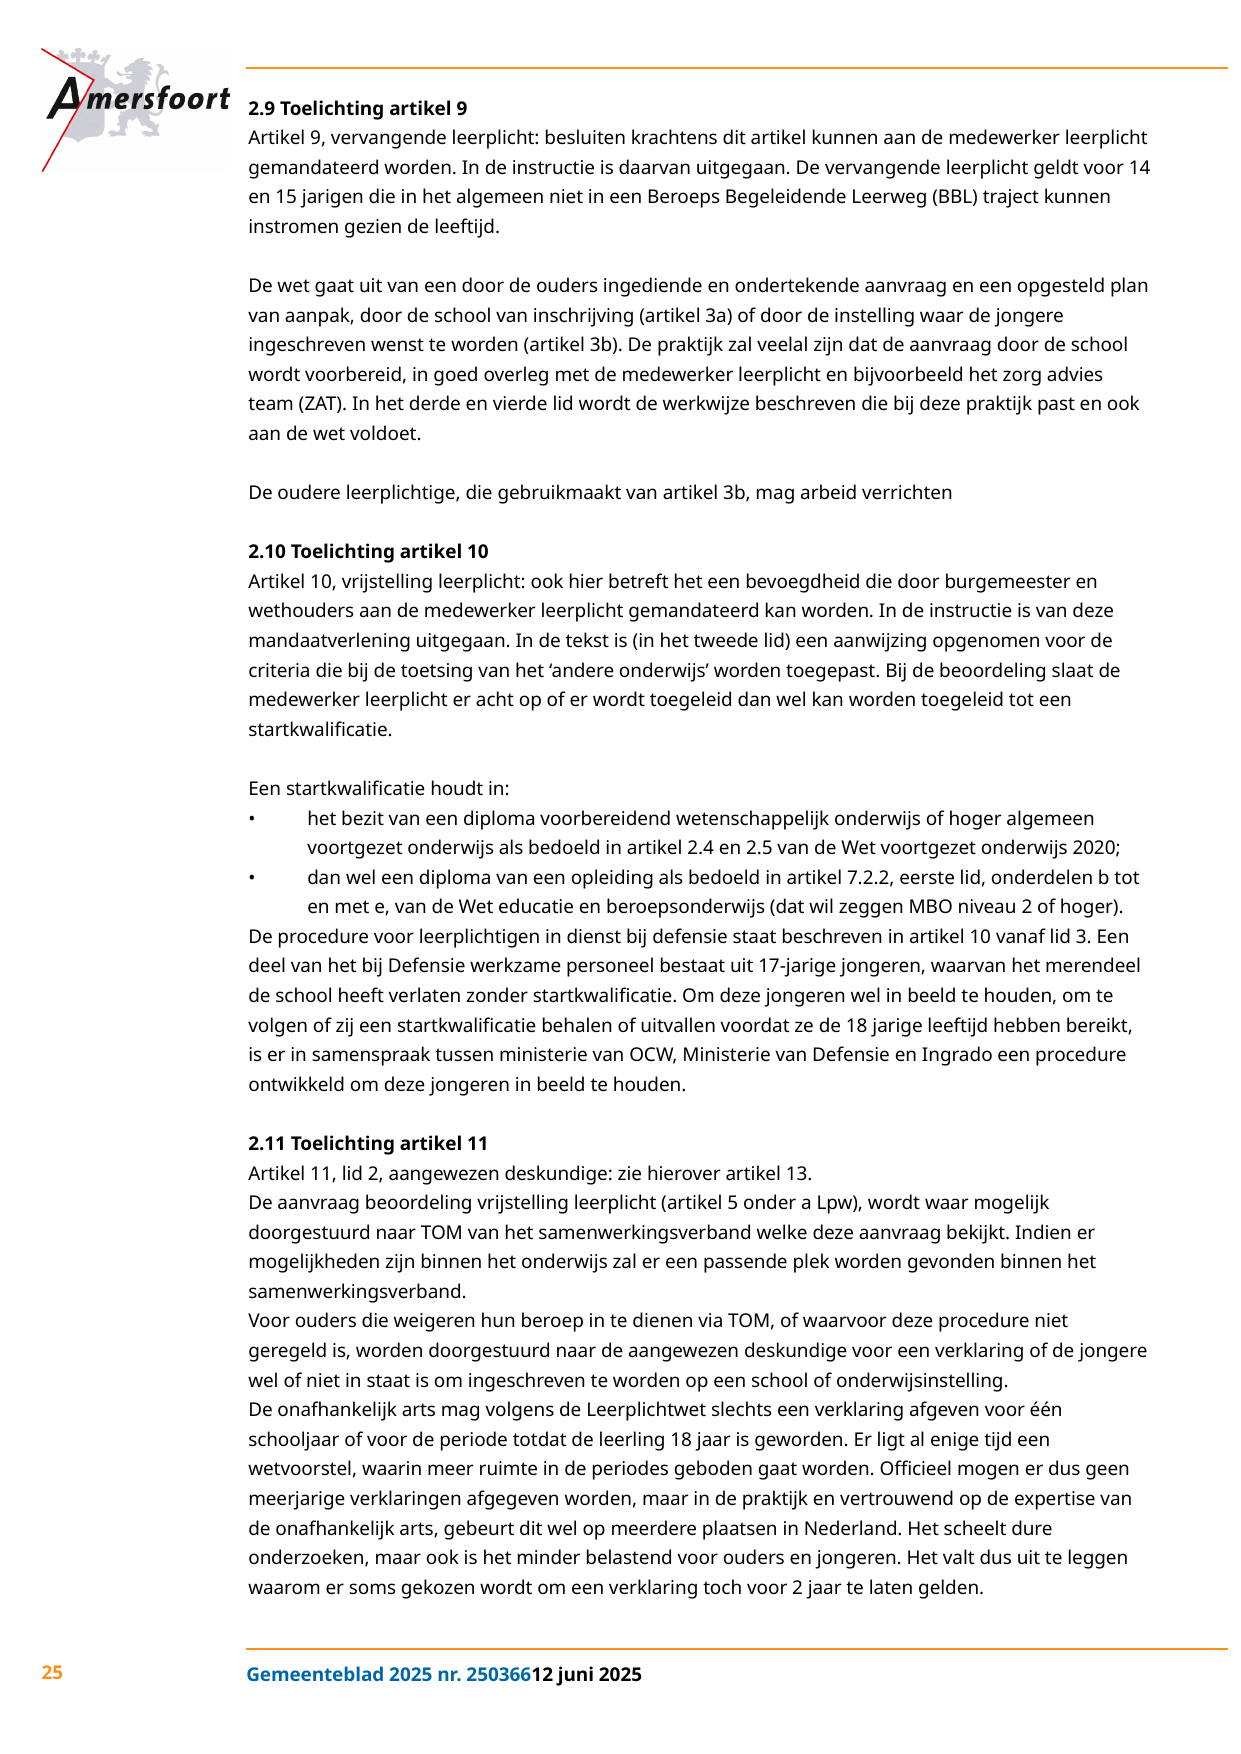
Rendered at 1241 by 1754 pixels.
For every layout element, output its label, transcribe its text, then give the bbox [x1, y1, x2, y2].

text Voor ouders die weigeren hun beroep in te dienen via TOM, of waarvoor deze procedure niet geregeld is, worden doorgestuurd naar de aangewezen deskundige voor een verklaring of de jongere wel of niet in staat is om ingeschreven te worden op een school of onderwijsinstelling. [248, 1308, 1152, 1393]
list dan wel een diploma van een opleiding als bedoeld in artikel 7.2.2, eerste lid, onderdelen b tot en met e, van de Wet educatie en beroepsonderwijs (dat wil zeggen MBO niveau 2 of hoger). [248, 864, 1152, 919]
text Artikel 9, vervangende leerplicht: besluiten krachtens dit artikel kunnen aan de medewerker leerplicht gemandateerd worden. In de instructie is daarvan uitgegaan. De vervangende leerplicht geldt voor 14 en 15 jarigen die in het algemeen niet in een Beroeps Begeleidende Leerweg (BBL) traject kunnen instromen gezien de leeftijd. [248, 124, 1152, 239]
list het bezit van een diploma voorbereidend wetenschappelijk onderwijs of hoger algemeen voortgezet onderwijs als bedoeld in artikel 2.4 en 2.5 van de Wet voortgezet onderwijs 2020; [248, 805, 1152, 860]
text De oudere leerplichtige, die gebruikmaakt van artikel 3b, mag arbeid verrichten [248, 479, 1152, 505]
text Artikel 11, lid 2, aangewezen deskundige: zie hierover artikel 13. [248, 1160, 1152, 1186]
text De procedure voor leerplichtigen in dienst bij defensie staat beschreven in artikel 10 vanaf lid 3. Een deel van het bij Defensie werkzame personeel bestaat uit 17-jarige jongeren, waarvan het merendeel de school heeft verlaten zonder startkwalificatie. Om deze jongeren wel in beeld te houden, om te volgen of zij een startkwalificatie behalen of uitvallen voordat ze de 18 jarige leeftijd hebben bereikt, is er in samenspraak tussen ministerie van OCW, Ministerie van Defensie en Ingrado een procedure ontwikkeld om deze jongeren in beeld te houden. [248, 923, 1152, 1097]
picture [41, 47, 231, 172]
text Een startkwalificatie houdt in: [248, 775, 1152, 801]
text De aanvraag beoordeling vrijstelling leerplicht (artikel 5 onder a Lpw), wordt waar mogelijk doorgestuurd naar TOM van het samenwerkingsverband welke deze aanvraag bekijkt. Indien er mogelijkheden zijn binnen het onderwijs zal er een passende plek worden gevonden binnen het samenwerkingsverband. [248, 1189, 1152, 1304]
text 2.10 Toelichting artikel 10 [248, 538, 1152, 564]
text 2.9 Toelichting artikel 9 [248, 95, 1152, 121]
text Artikel 10, vrijstelling leerplicht: ook hier betreft het een bevoegdheid die door burgemeester en wethouders aan de medewerker leerplicht gemandateerd kan worden. In de instructie is van deze mandaatverlening uitgegaan. In de tekst is (in het tweede lid) een aanwijzing opgenomen voor de criteria die bij de toetsing van het ‘andere onderwijs’ worden toegepast. Bij de beoordeling slaat de medewerker leerplicht er acht op of er wordt toegeleid dan wel kan worden toegeleid tot een startkwalificatie. [248, 568, 1152, 742]
text De wet gaat uit van een door de ouders ingediende en ondertekende aanvraag en een opgesteld plan van aanpak, door de school van inschrijving (artikel 3a) of door de instelling waar de jongere ingeschreven wenst te worden (artikel 3b). De praktijk zal veelal zijn dat de aanvraag door de school wordt voorbereid, in goed overleg met de medewerker leerplicht en bijvoorbeeld het zorg advies team (ZAT). In het derde en vierde lid wordt de werkwijze beschreven die bij deze praktijk past en ook aan de wet voldoet. [248, 272, 1152, 446]
text De onafhankelijk arts mag volgens de Leerplichtwet slechts een verklaring afgeven voor één schooljaar of voor de periode totdat de leerling 18 jaar is geworden. Er ligt al enige tijd een wetvoorstel, waarin meer ruimte in de periodes geboden gaat worden. Officieel mogen er dus geen meerjarige verklaringen afgegeven worden, maar in de praktijk en vertrouwend op de expertise van de onafhankelijk arts, gebeurt dit wel op meerdere plaatsen in Nederland. Het scheelt dure onderzoeken, maar ook is het minder belastend voor ouders en jongeren. Het valt dus uit te leggen waarom er soms gekozen wordt om een verklaring toch voor 2 jaar te laten gelden. [248, 1396, 1152, 1600]
text 2.11 Toelichting artikel 11 [248, 1130, 1152, 1156]
